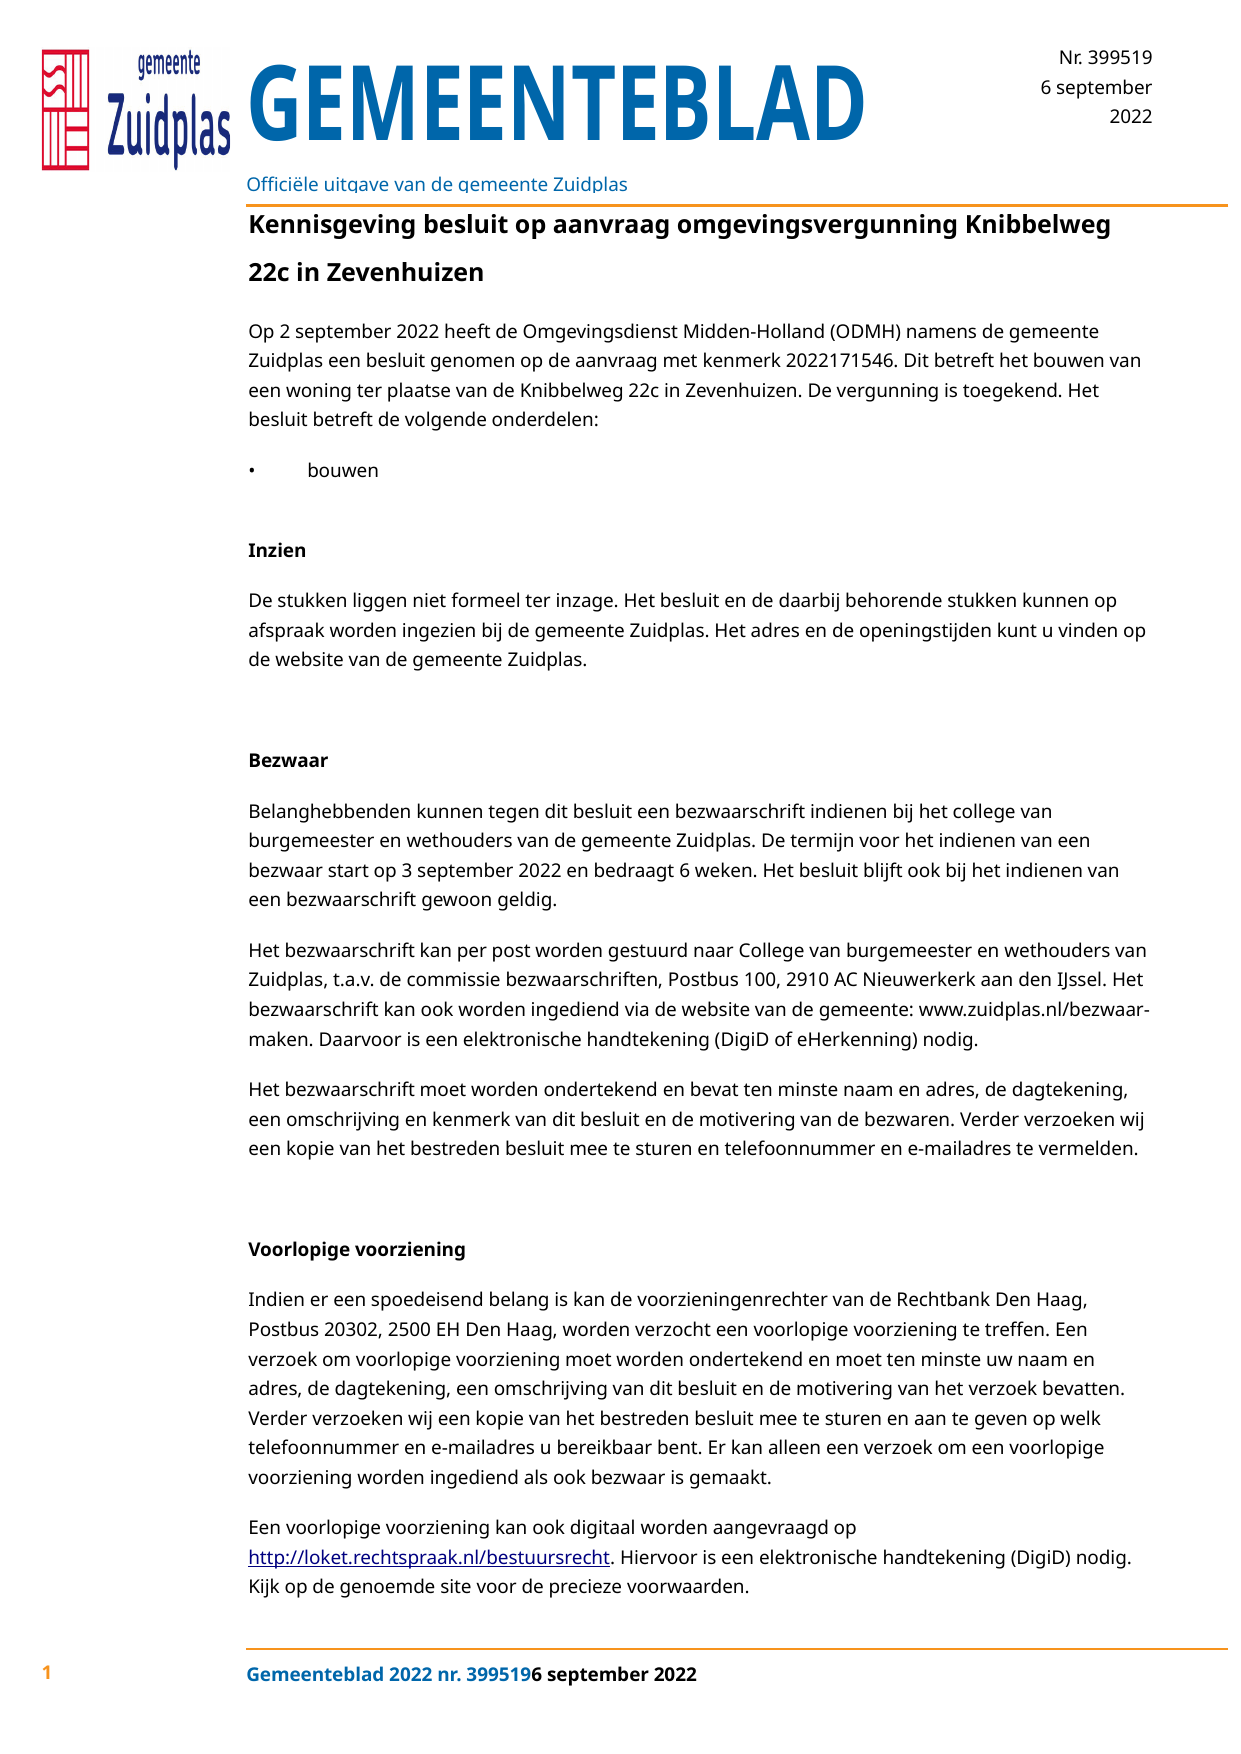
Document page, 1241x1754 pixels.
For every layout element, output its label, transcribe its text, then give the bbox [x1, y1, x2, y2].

text Het bezwaarschrift moet worden ondertekend en bevat ten minste naam en adres, de dagtekening, een omschrijving en kenmerk van dit besluit en de motivering van de bezwaren. Verder verzoeken wij een kopie van het bestreden besluit mee te sturen en telefoonnummer en e-mailadres te vermelden. [248, 1076, 1152, 1161]
picture [41, 47, 231, 172]
text Kennisgeving besluit op aanvraag omgevingsvergunning Knibbelweg 22c in Zevenhuizen [248, 207, 1152, 288]
text Belanghebbenden kunnen tegen dit besluit een bezwaarschrift indienen bij het college van burgemeester en wethouders van de gemeente Zuidplas. De termijn voor het indienen van een bezwaar start op 3 september 2022 en bedraagt 6 weken. Het besluit blijft ook bij het indienen van een bezwaarschrift gewoon geldig. [248, 798, 1152, 912]
text Voorlopige voorziening [248, 1236, 1152, 1262]
text De stukken liggen niet formeel ter inzage. Het besluit en de daarbij behorende stukken kunnen op afspraak worden ingezien bij de gemeente Zuidplas. Het adres en de openingstijden kunt u vinden op de website van de gemeente Zuidplas. [248, 587, 1152, 672]
text Het bezwaarschrift kan per post worden gestuurd naar College van burgemeester en wethouders van Zuidplas, t.a.v. de commissie bezwaarschriften, Postbus 100, 2910 AC Nieuwerkerk aan den IJssel. Het bezwaarschrift kan ook worden ingediend via de website van de gemeente: www.zuidplas.nl/bezwaar-maken. Daarvoor is een elektronische handtekening (DigiD of eHerkenning) nodig. [248, 937, 1152, 1052]
text Indien er een spoedeisend belang is kan de voorzieningenrechter van de Rechtbank Den Haag, Postbus 20302, 2500 EH Den Haag, worden verzocht een voorlopige voorziening te treffen. Een verzoek om voorlopige voorziening moet worden ondertekend en moet ten minste uw naam en adres, de dagtekening, een omschrijving van dit besluit en de motivering van het verzoek bevatten. Verder verzoeken wij een kopie van het bestreden besluit mee te sturen en aan te geven op welk telefoonnummer en e-mailadres u bereikbaar bent. Er kan alleen een verzoek om een voorlopige voorziening worden ingediend als ook bezwaar is gemaakt. [248, 1287, 1152, 1490]
text Inzien [248, 537, 1152, 563]
text Op 2 september 2022 heeft de Omgevingsdienst Midden-Holland (ODMH) namens de gemeente Zuidplas een besluit genomen op de aanvraag met kenmerk 2022171546. Dit betreft het bouwen van een woning ter plaatse van de Knibbelweg 22c in Zevenhuizen. De vergunning is toegekend. Het besluit betreft de volgende onderdelen: [248, 318, 1152, 432]
text Bezwaar [248, 747, 1152, 773]
list bouwen [248, 457, 1152, 483]
text Een voorlopige voorziening kan ook digitaal worden aangevraagd op http://loket.rechtspraak.nl/bestuursrecht. Hiervoor is een elektronische handtekening (DigiD) nodig. Kijk op de genoemde site voor de precieze voorwaarden. [248, 1514, 1152, 1599]
